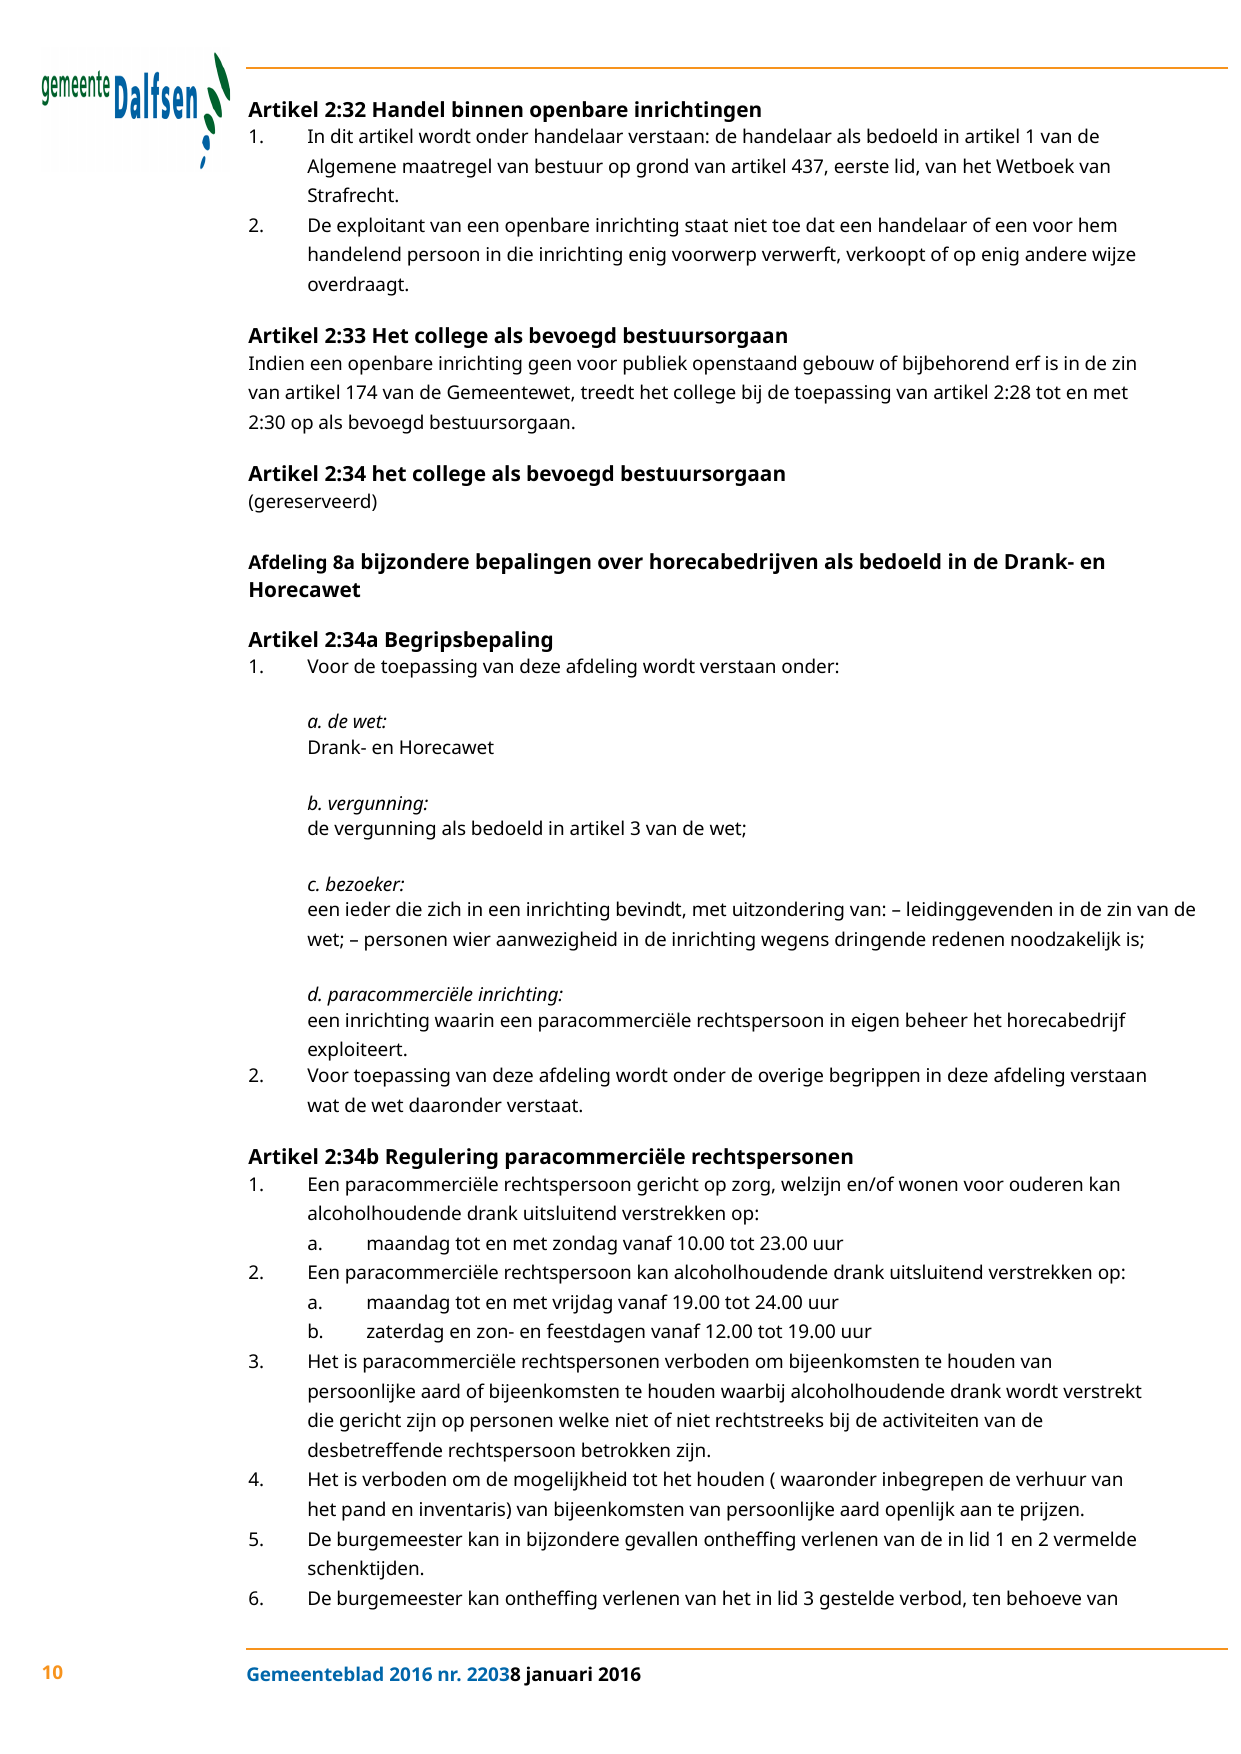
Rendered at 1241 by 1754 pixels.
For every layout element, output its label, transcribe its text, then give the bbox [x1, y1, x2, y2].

list een inrichting waarin een paracommerciële rechtspersoon in eigen beheer het horecabedrijf exploiteert. [307, 1007, 1201, 1062]
list d. paracommerciële inrichting: [307, 981, 1201, 1007]
list a. de wet: [307, 709, 1201, 734]
text Indien een openbare inrichting geen voor publiek openstaand gebouw of bijbehorend erf is in de zin van artikel 174 van de Gemeentewet, treedt het college bij de toepassing van artikel 2:28 tot en met 2:30 op als bevoegd bestuursorgaan. [248, 350, 1152, 435]
text Afdeling 8a bijzondere bepalingen over horecabedrijven als bedoeld in de Drank- en Horecawet [248, 547, 1152, 604]
text Artikel 2:34a Begripsbepaling [248, 625, 1152, 653]
list Een paracommerciële rechtspersoon gericht op zorg, welzijn en/of wonen voor ouderen kan alcoholhoudende drank uitsluitend verstrekken op: [248, 1171, 1152, 1226]
list c. bezoeker: [307, 871, 1201, 896]
list een ieder die zich in een inrichting bevindt, met uitzondering van: – leidinggevenden in de zin van de wet; – personen wier aanwezigheid in de inrichting wegens dringende redenen noodzakelijk is; [307, 896, 1201, 952]
list Het is verboden om de mogelijkheid tot het houden ( waaronder inbegrepen de verhuur van het pand en inventaris) van bijeenkomsten van persoonlijke aard openlijk aan te prijzen. [248, 1467, 1152, 1522]
list Drank- en Horecawet [307, 734, 1201, 760]
list De burgemeester kan ontheffing verlenen van het in lid 3 gestelde verbod, ten behoeve van [248, 1585, 1152, 1611]
text Artikel 2:34 het college als bevoegd bestuursorgaan [248, 459, 1152, 488]
text Artikel 2:33 Het college als bevoegd bestuursorgaan [248, 322, 1152, 350]
text Artikel 2:34b Regulering paracommerciële rechtspersonen [248, 1142, 1152, 1171]
list Voor toepassing van deze afdeling wordt onder de overige begrippen in deze afdeling verstaan wat de wet daaronder verstaat. [248, 1062, 1152, 1118]
list zaterdag en zon- en feestdagen vanaf 12.00 tot 19.00 uur [307, 1319, 1152, 1344]
list De exploitant van een openbare inrichting staat niet toe dat een handelaar of een voor hem handelend persoon in die inrichting enig voorwerp verwerft, verkoopt of op enig andere wijze overdraagt. [248, 212, 1152, 297]
list maandag tot en met vrijdag vanaf 19.00 tot 24.00 uur [307, 1289, 1152, 1315]
list Het is paracommerciële rechtspersonen verboden om bijeenkomsten te houden van persoonlijke aard of bijeenkomsten te houden waarbij alcoholhoudende drank wordt verstrekt die gericht zijn op personen welke niet of niet rechtstreeks bij de activiteiten van de desbetreffende rechtspersoon betrokken zijn. [248, 1348, 1152, 1463]
list In dit artikel wordt onder handelaar verstaan: de handelaar als bedoeld in artikel 1 van de Algemene maatregel van bestuur op grond van artikel 437, eerste lid, van het Wetboek van Strafrecht. [248, 123, 1152, 208]
list b. vergunning: [307, 790, 1201, 815]
list maandag tot en met zondag vanaf 10.00 tot 23.00 uur [307, 1230, 1152, 1256]
list de vergunning als bedoeld in artikel 3 van de wet; [307, 815, 1201, 841]
list Voor de toepassing van deze afdeling wordt verstaan onder: [248, 653, 1152, 679]
picture [41, 47, 231, 172]
text (gereserveerd) [248, 488, 1152, 514]
list De burgemeester kan in bijzondere gevallen ontheffing verlenen van de in lid 1 en 2 vermelde schenktijden. [248, 1526, 1152, 1581]
text Artikel 2:32 Handel binnen openbare inrichtingen [248, 95, 1152, 123]
list Een paracommerciële rechtspersoon kan alcoholhoudende drank uitsluitend verstrekken op: [248, 1259, 1152, 1285]
